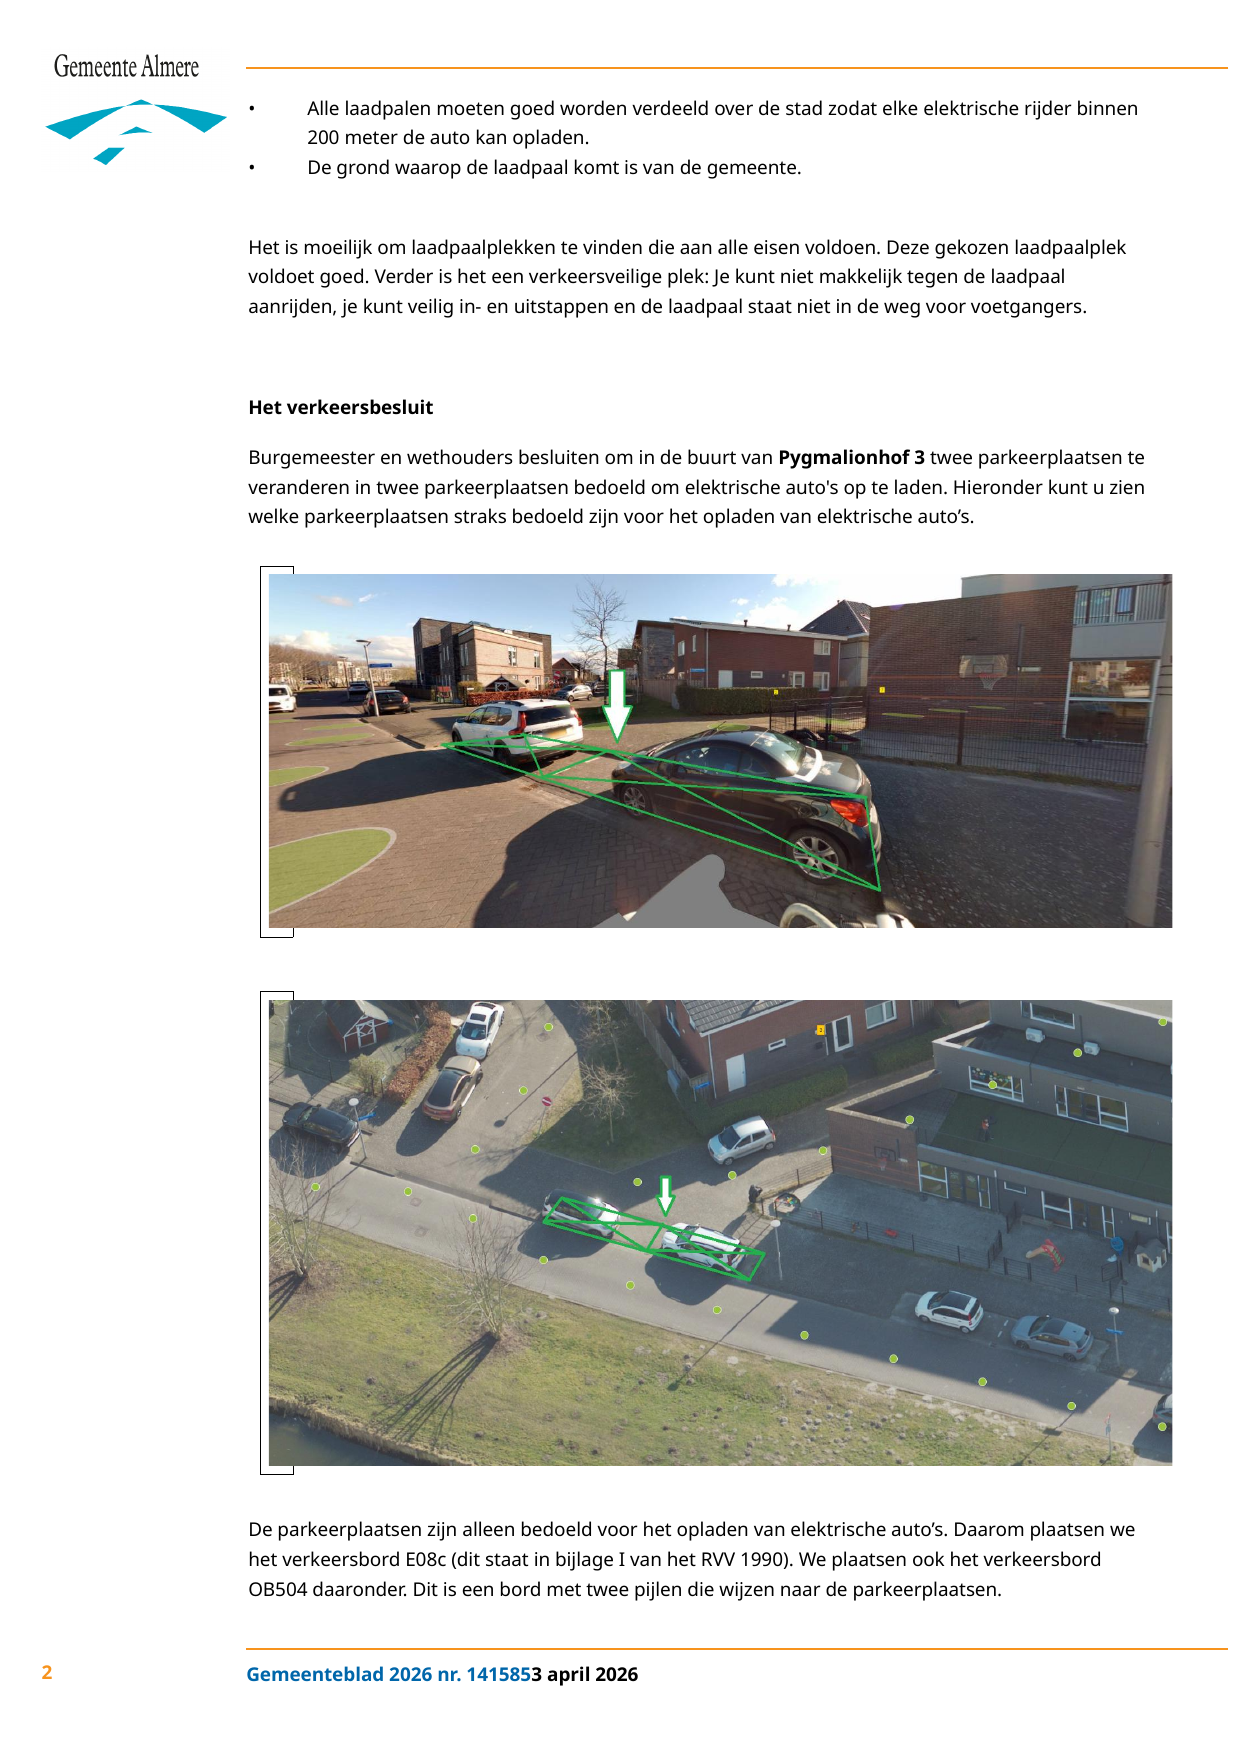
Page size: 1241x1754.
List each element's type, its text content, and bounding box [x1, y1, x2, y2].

text De parkeerplaatsen zijn alleen bedoeld voor het opladen van elektrische auto’s. Daarom plaatsen we het verkeersbord E08c (dit staat in bijlage I van het RVV 1990). We plaatsen ook het verkeersbord OB504 daaronder. Dit is een bord met twee pijlen die wijzen naar de parkeerplaatsen. [248, 1517, 1152, 1602]
text Het is moeilijk om laadpaalplekken te vinden die aan alle eisen voldoen. Deze gekozen laadpaalplek voldoet goed. Verder is het een verkeersveilige plek: Je kunt niet makkelijk tegen de laadpaal aanrijden, je kunt veilig in- en uitstappen en de laadpaal staat niet in de weg voor voetgangers. [248, 234, 1152, 319]
text Burgemeester en wethouders besluiten om in de buurt van Pygmalionhof 3 twee parkeerplaatsen te veranderen in twee parkeerplaatsen bedoeld om elektrische auto's op te laden. Hieronder kunt u zien welke parkeerplaatsen straks bedoeld zijn voor het opladen van elektrische auto’s. [248, 444, 1152, 529]
picture [41, 47, 231, 172]
text Het verkeersbesluit [248, 394, 1152, 420]
list Alle laadpalen moeten goed worden verdeeld over de stad zodat elke elektrische rijder binnen 200 meter de auto kan opladen. [248, 95, 1152, 150]
list De grond waarop de laadpaal komt is van de gemeente. [248, 154, 1152, 180]
picture [268, 1000, 1173, 1466]
picture [268, 574, 1173, 928]
